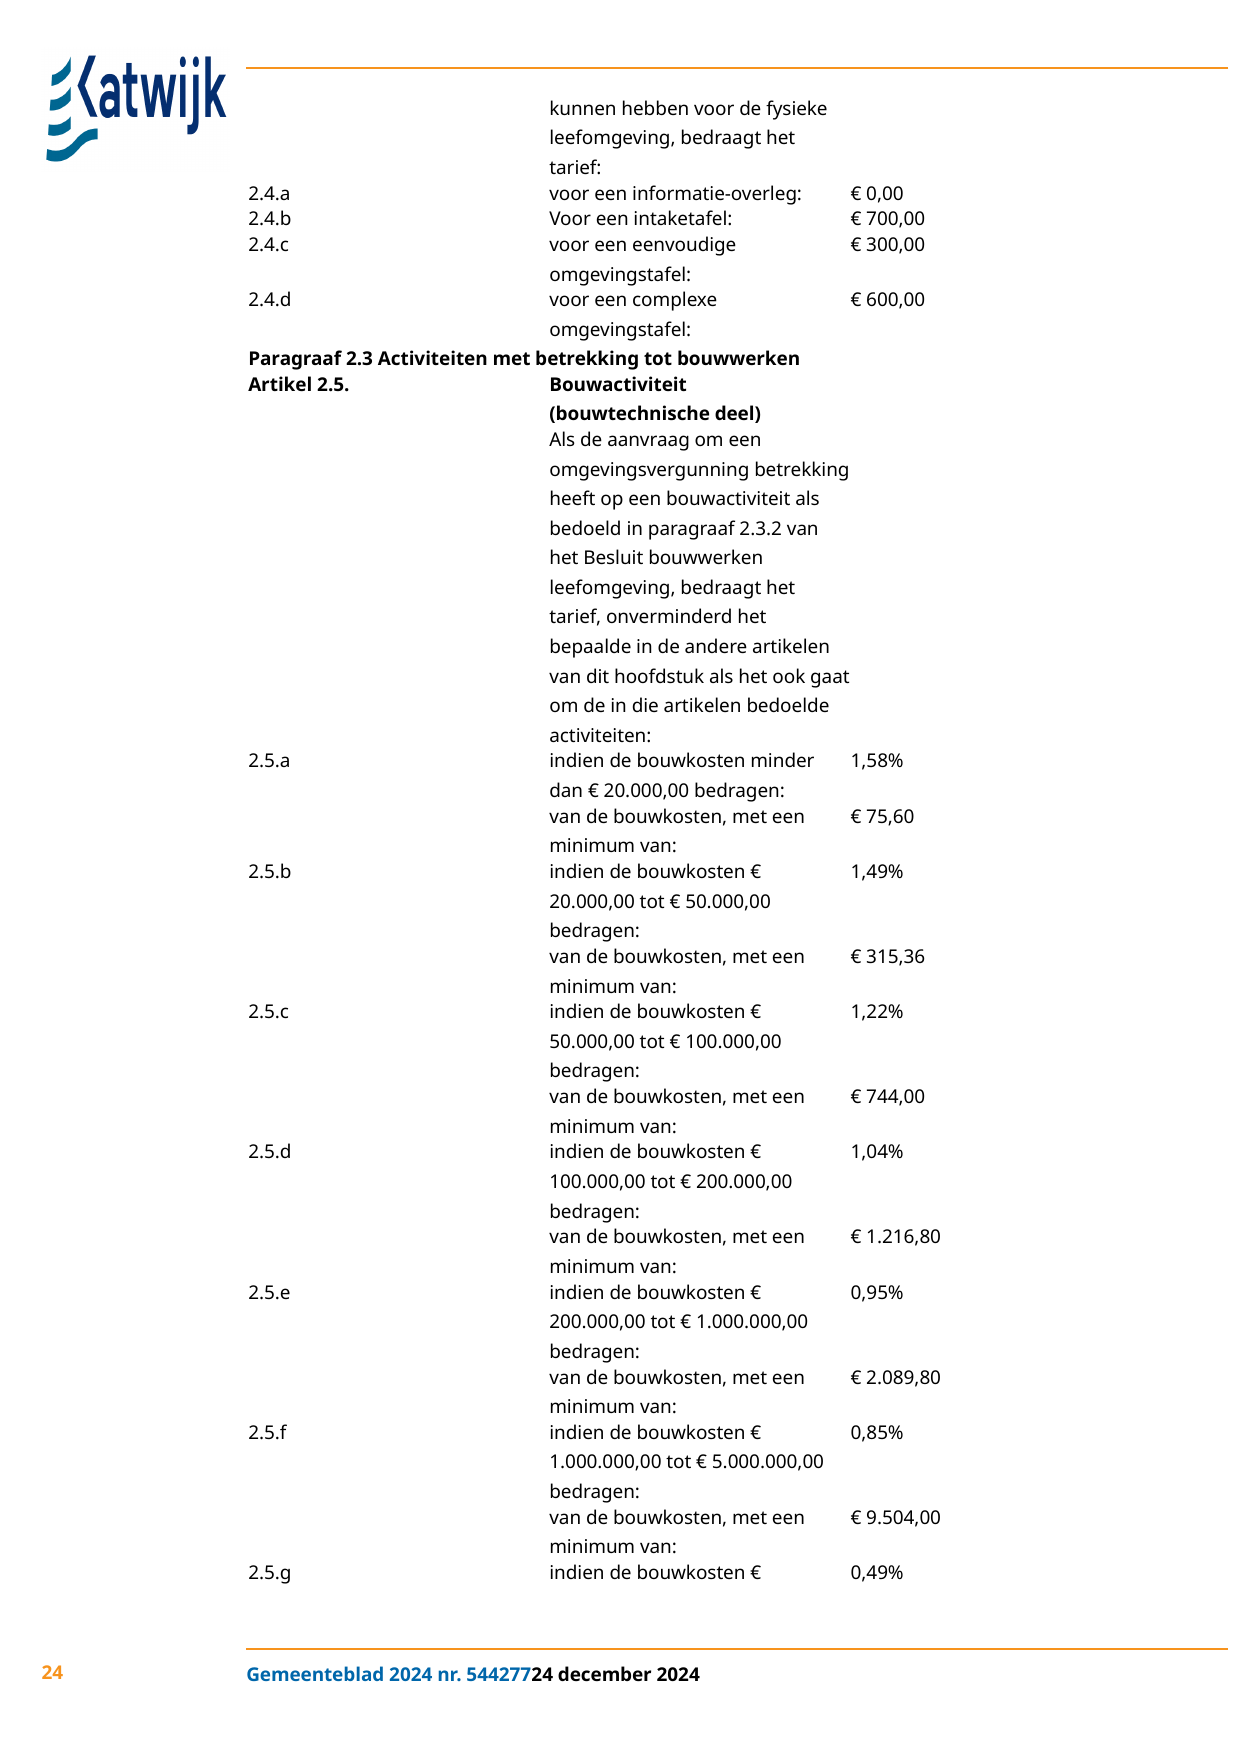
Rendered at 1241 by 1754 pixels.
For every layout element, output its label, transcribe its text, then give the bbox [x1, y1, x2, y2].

table_cell Bouwactiviteit (bouwtechnische deel) [549, 371, 850, 426]
table_cell indien de bouwkosten € 1.000.000,00 tot € 5.000.000,00 bedragen: [549, 1419, 850, 1504]
table_cell 2.5.a [248, 748, 549, 803]
table_cell 2.4.c [248, 231, 549, 286]
table_cell Voor een intaketafel: [549, 205, 850, 231]
table_cell € 1.216,80 [850, 1224, 1152, 1279]
table_cell € 300,00 [850, 231, 1152, 286]
table_cell € 315,36 [850, 943, 1152, 998]
table_cell van de bouwkosten, met een minimum van: [549, 803, 850, 858]
table_cell [850, 426, 1152, 748]
table_cell 0,49% [850, 1559, 1152, 1585]
table_cell [248, 1224, 549, 1279]
table_cell voor een informatie-overleg: [549, 180, 850, 205]
table_cell 2.5.b [248, 858, 549, 943]
table_cell Als de aanvraag om een omgevingsvergunning betrekking heeft op een bouwactiviteit als bedoeld in paragraaf 2.3.2 van het Besluit bouwwerken leefomgeving, bedraagt het tarief, onverminderd het bepaalde in de andere artikelen van dit hoofdstuk als het ook gaat om de in die artikelen bedoelde activiteiten: [549, 426, 850, 748]
table_cell € 75,60 [850, 803, 1152, 858]
table_cell € 0,00 [850, 180, 1152, 205]
table_cell [850, 95, 1152, 180]
table_cell indien de bouwkosten minder dan € 20.000,00 bedragen: [549, 748, 850, 803]
table_cell 1,22% [850, 999, 1152, 1083]
table_cell [248, 426, 549, 748]
table_cell 2.4.b [248, 205, 549, 231]
table_cell indien de bouwkosten € 20.000,00 tot € 50.000,00 bedragen: [549, 858, 850, 943]
table_cell [248, 95, 549, 180]
table_cell kunnen hebben voor de fysieke leefomgeving, bedraagt het tarief: [549, 95, 850, 180]
table_cell € 744,00 [850, 1084, 1152, 1139]
table_cell indien de bouwkosten € 200.000,00 tot € 1.000.000,00 bedragen: [549, 1279, 850, 1364]
table_cell [248, 943, 549, 998]
table_cell van de bouwkosten, met een minimum van: [549, 1504, 850, 1559]
table_cell van de bouwkosten, met een minimum van: [549, 1084, 850, 1139]
table_cell 2.5.d [248, 1139, 549, 1224]
table_cell 0,85% [850, 1419, 1152, 1504]
table_cell indien de bouwkosten € 100.000,00 tot € 200.000,00 bedragen: [549, 1139, 850, 1224]
table_cell € 700,00 [850, 205, 1152, 231]
table_cell [850, 371, 1152, 426]
table_cell indien de bouwkosten € 50.000,00 tot € 100.000,00 bedragen: [549, 999, 850, 1083]
table_cell 1,49% [850, 858, 1152, 943]
table_cell 2.5.e [248, 1279, 549, 1364]
table_cell van de bouwkosten, met een minimum van: [549, 1224, 850, 1279]
table_cell 0,95% [850, 1279, 1152, 1364]
picture [41, 47, 231, 172]
table_cell € 600,00 [850, 286, 1152, 342]
table_cell [248, 1504, 549, 1559]
table_header Paragraaf 2.3 Activiteiten met betrekking tot bouwwerken [248, 345, 850, 371]
table_cell 1,04% [850, 1139, 1152, 1224]
table_cell € 9.504,00 [850, 1504, 1152, 1559]
table_header [850, 345, 1152, 371]
table_cell indien de bouwkosten € [549, 1559, 850, 1585]
table_cell 2.5.f [248, 1419, 549, 1504]
table_cell 2.5.c [248, 999, 549, 1083]
table_cell 2.5.g [248, 1559, 549, 1585]
table_cell [248, 1084, 549, 1139]
table_cell Artikel 2.5. [248, 371, 549, 426]
table_cell € 2.089,80 [850, 1364, 1152, 1419]
table_cell 2.4.d [248, 286, 549, 342]
table_cell van de bouwkosten, met een minimum van: [549, 943, 850, 998]
table_cell voor een eenvoudige omgevingstafel: [549, 231, 850, 286]
table_cell [248, 1364, 549, 1419]
table_cell 2.4.a [248, 180, 549, 205]
table_cell voor een complexe omgevingstafel: [549, 286, 850, 342]
table_cell 1,58% [850, 748, 1152, 803]
table_cell [248, 803, 549, 858]
table_cell van de bouwkosten, met een minimum van: [549, 1364, 850, 1419]
